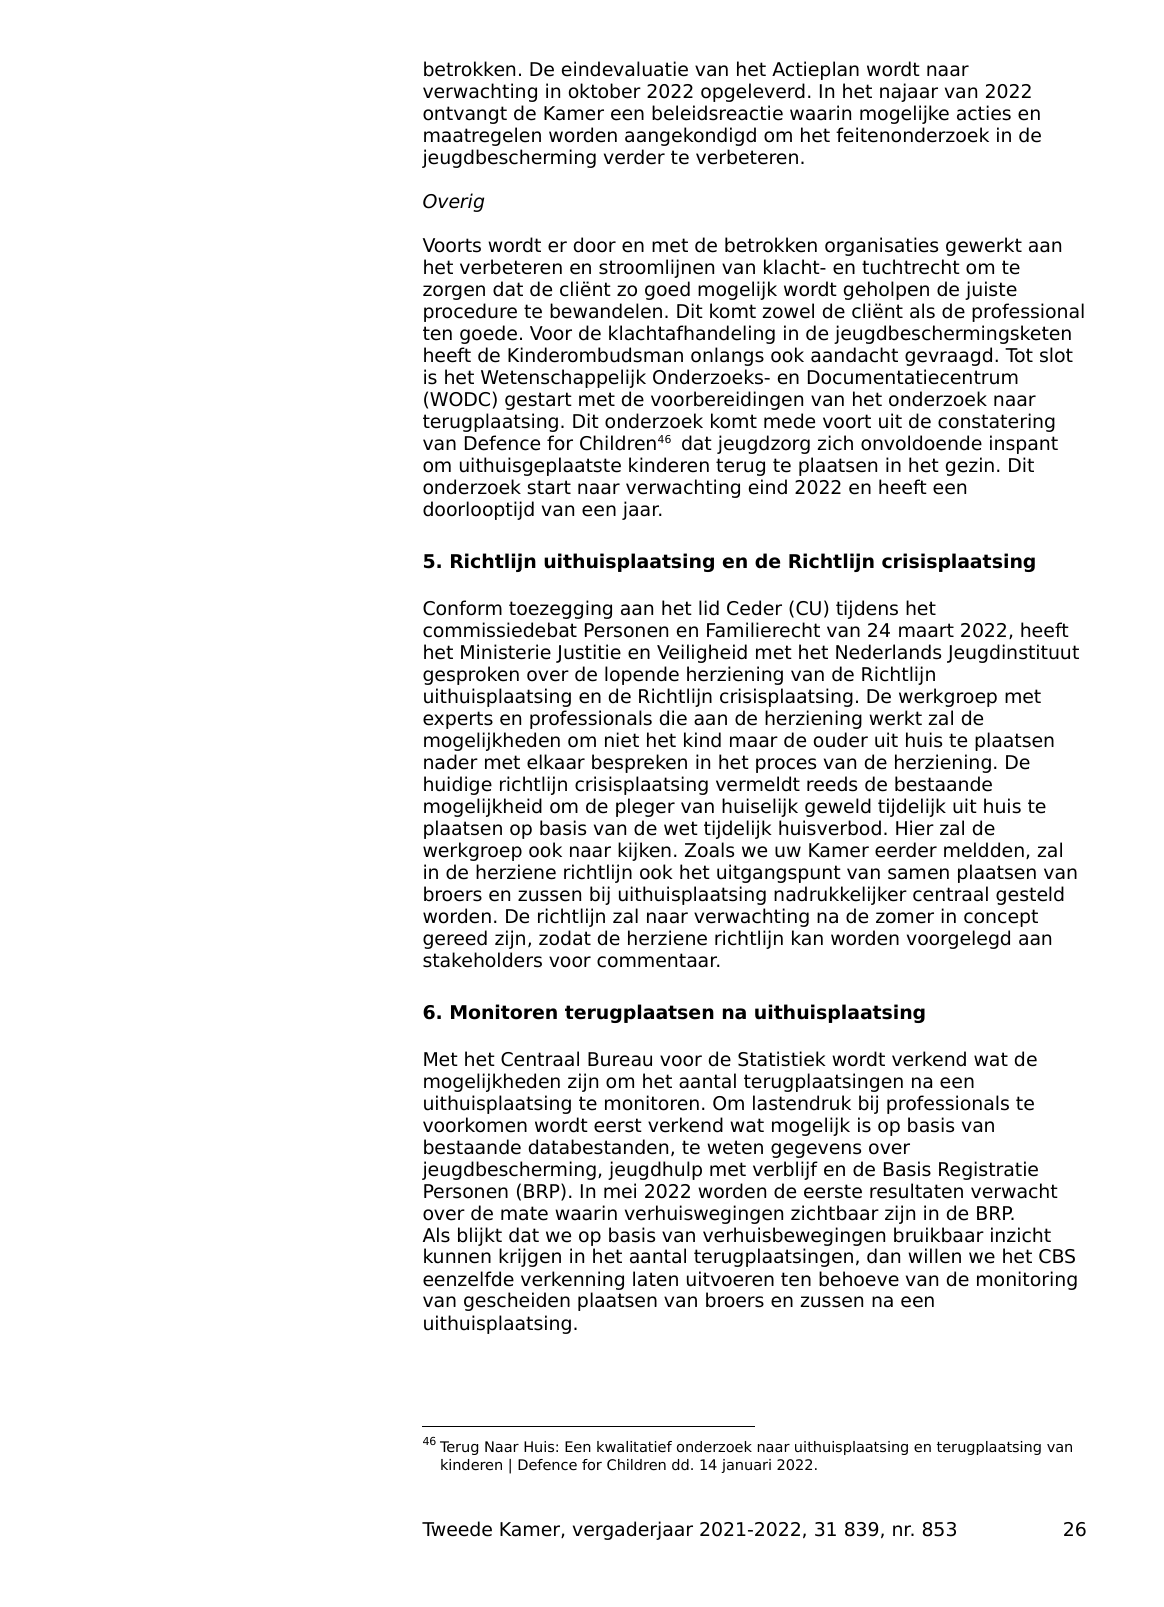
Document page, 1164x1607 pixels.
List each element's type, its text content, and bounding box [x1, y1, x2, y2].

subtitle 5. Richtlijn uithuisplaatsing en de Richtlijn crisisplaatsing [422, 551, 1087, 573]
text Conform toezegging aan het lid Ceder (CU) tijdens het commissiedebat Personen en Familierecht van 24 maart 2022, heeft het Ministerie Justitie en Veiligheid met het Nederlands Jeugdinstituut gesproken over de lopende herziening van de Richtlijn uithuisplaatsing en de Richtlijn crisisplaatsing. De werkgroep met experts en professionals die aan de herziening werkt zal de mogelijkheden om niet het kind maar de ouder uit huis te plaatsen nader met elkaar bespreken in het proces van de herziening. De huidige richtlijn crisisplaatsing vermeldt reeds de bestaande mogelijkheid om de pleger van huiselijk geweld tijdelijk uit huis te plaatsen op basis van de wet tijdelijk huisverbod. Hier zal de werkgroep ook naar kijken. Zoals we uw Kamer eerder meldden, zal in de herziene richtlijn ook het uitgangspunt van samen plaatsen van broers en zussen bij uithuisplaatsing nadrukkelijker centraal gesteld worden. De richtlijn zal naar verwachting na de zomer in concept gereed zijn, zodat de herziene richtlijn kan worden voorgelegd aan stakeholders voor commentaar. [422, 598, 1087, 972]
text Terug Naar Huis: Een kwalitatief onderzoek naar uithuisplaatsing en terugplaatsing van kinderen | Defence for Children dd. 14 januari 2022. [422, 1435, 1087, 1474]
subtitle Overig [422, 191, 1087, 213]
text betrokken. De eindevaluatie van het Actieplan wordt naar verwachting in oktober 2022 opgeleverd. In het najaar van 2022 ontvangt de Kamer een beleidsreactie waarin mogelijke acties en maatregelen worden aangekondigd om het feitenonderzoek in de jeugdbescherming verder te verbeteren. [422, 59, 1087, 169]
text Als blijkt dat we op basis van verhuisbewegingen bruikbaar inzicht kunnen krijgen in het aantal terugplaatsingen, dan willen we het CBS eenzelfde verkenning laten uitvoeren ten behoeve van de monitoring van gescheiden plaatsen van broers en zussen na een uithuisplaatsing. [422, 1224, 1087, 1334]
text Voorts wordt er door en met de betrokken organisaties gewerkt aan het verbeteren en stroomlijnen van klacht- en tuchtrecht om te zorgen dat de cliënt zo goed mogelijk wordt geholpen de juiste procedure te bewandelen. Dit komt zowel de cliënt als de professional ten goede. Voor de klachtafhandeling in de jeugdbeschermingsketen heeft de Kinderombudsman onlangs ook aandacht gevraagd. Tot slot is het Wetenschappelijk Onderzoeks- en Documentatiecentrum (WODC) gestart met de voorbereidingen van het onderzoek naar terugplaatsing. Dit onderzoek komt mede voort uit de constatering van Defence for Children dat jeugdzorg zich onvoldoende inspant om uithuisgeplaatste kinderen terug te plaatsen in het gezin. Dit onderzoek start naar verwachting eind 2022 en heeft een doorlooptijd van een jaar. [422, 235, 1087, 521]
subtitle 6. Monitoren terugplaatsen na uithuisplaatsing [422, 1002, 1087, 1024]
text Met het Centraal Bureau voor de Statistiek wordt verkend wat de mogelijkheden zijn om het aantal terugplaatsingen na een uithuisplaatsing te monitoren. Om lastendruk bij professionals te voorkomen wordt eerst verkend wat mogelijk is op basis van bestaande databestanden, te weten gegevens over jeugdbescherming, jeugdhulp met verblijf en de Basis Registratie Personen (BRP). In mei 2022 worden de eerste resultaten verwacht over de mate waarin verhuiswegingen zichtbaar zijn in de BRP. [422, 1049, 1087, 1224]
